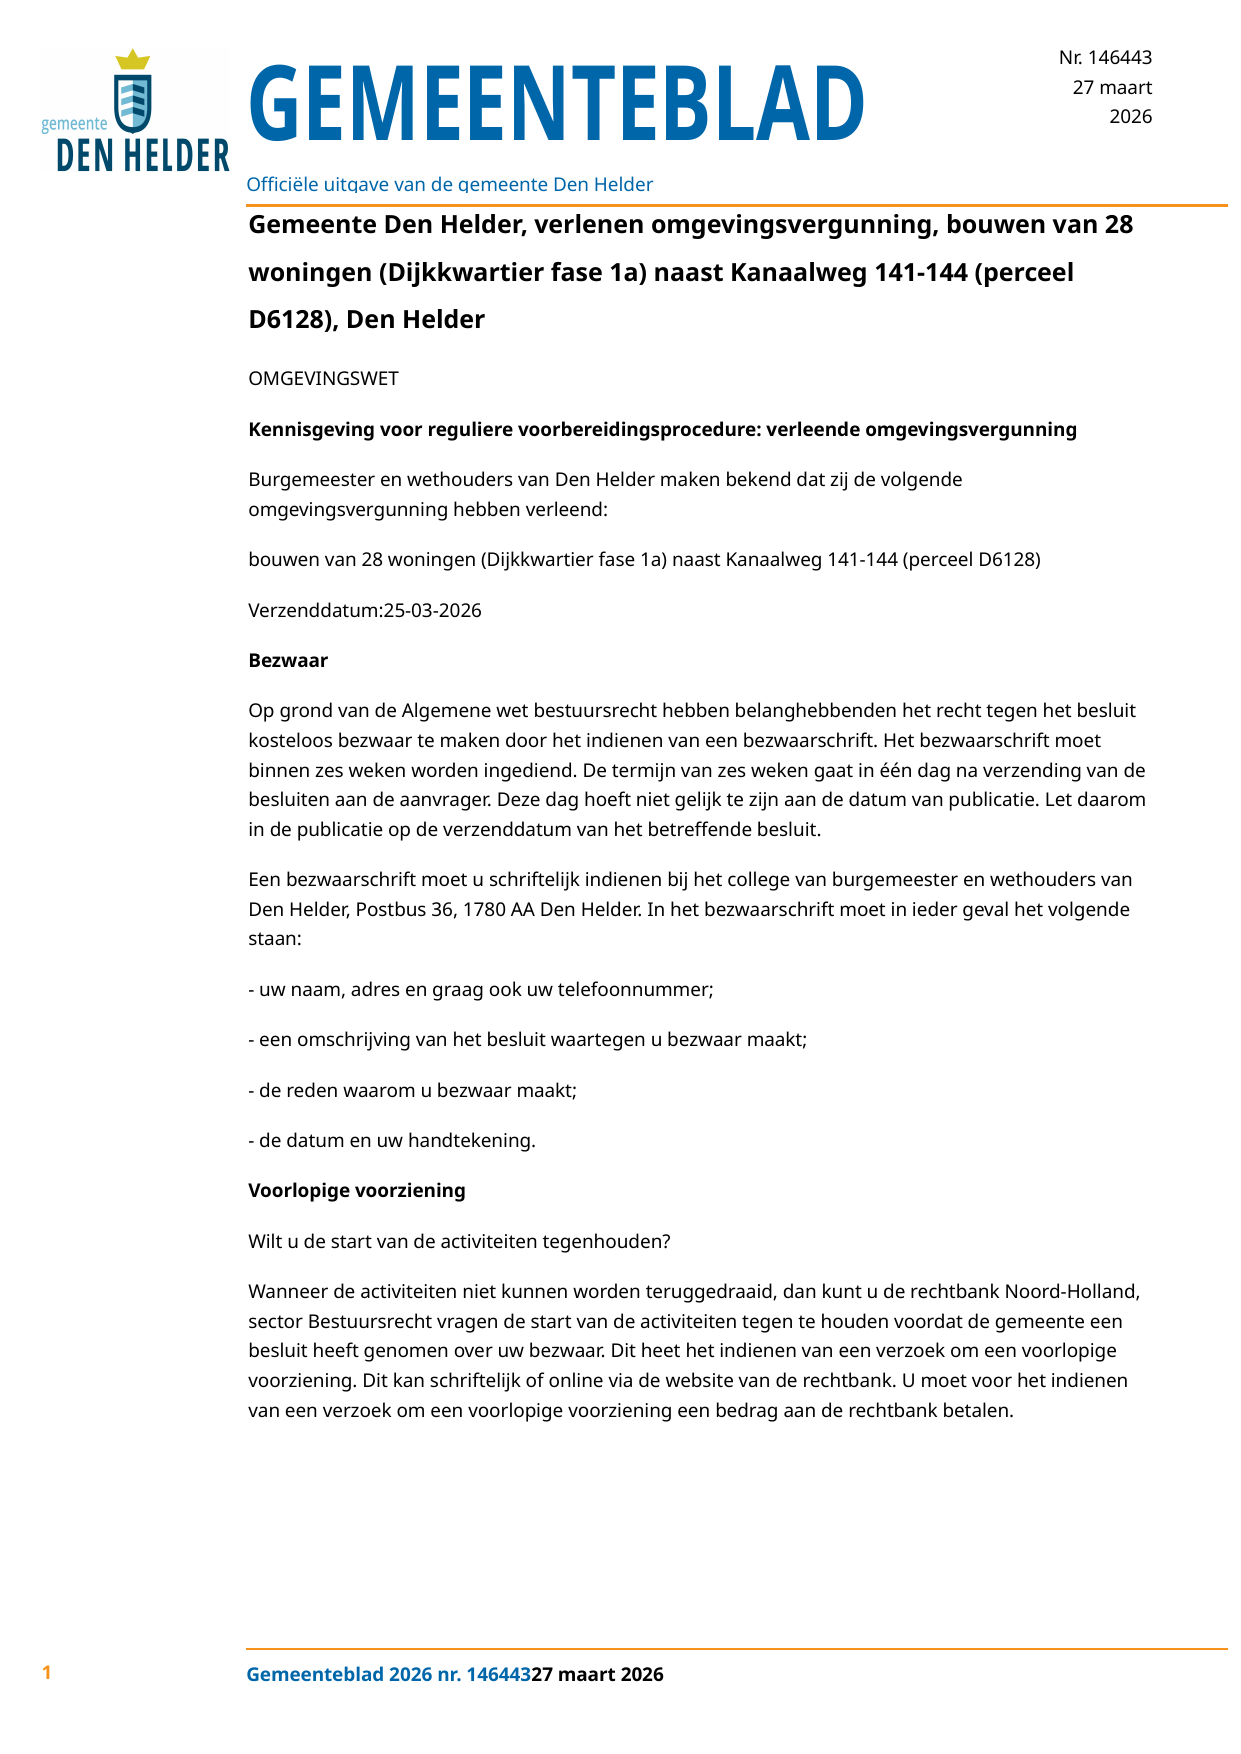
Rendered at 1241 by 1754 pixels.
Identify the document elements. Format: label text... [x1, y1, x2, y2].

text - een omschrijving van het besluit waartegen u bezwaar maakt; [248, 1026, 1152, 1052]
text - uw naam, adres en graag ook uw telefoonnummer; [248, 976, 1152, 1002]
text bouwen van 28 woningen (Dijkkwartier fase 1a) naast Kanaalweg 141-144 (perceel D6128) [248, 546, 1152, 572]
text Bezwaar [248, 647, 1152, 673]
text Wilt u de start van de activiteiten tegenhouden? [248, 1228, 1152, 1254]
text - de datum en uw handtekening. [248, 1127, 1152, 1153]
text - de reden waarom u bezwaar maakt; [248, 1077, 1152, 1102]
text Een bezwaarschrift moet u schriftelijk indienen bij het college van burgemeester en wethouders van Den Helder, Postbus 36, 1780 AA Den Helder. In het bezwaarschrift moet in ieder geval het volgende staan: [248, 866, 1152, 951]
text Kennisgeving voor reguliere voorbereidingsprocedure: verleende omgevingsvergunning [248, 416, 1152, 442]
text Wanneer de activiteiten niet kunnen worden teruggedraaid, dan kunt u de rechtbank Noord-Holland, sector Bestuursrecht vragen de start van de activiteiten tegen te houden voordat de gemeente een besluit heeft genomen over uw bezwaar. Dit heet het indienen van een verzoek om een voorlopige voorziening. Dit kan schriftelijk of online via de website van de rechtbank. U moet voor het indienen van een verzoek om een voorlopige voorziening een bedrag aan de rechtbank betalen. [248, 1278, 1152, 1422]
picture [130, 157, 135, 172]
text Voorlopige voorziening [248, 1178, 1152, 1203]
text Gemeente Den Helder, verlenen omgevingsvergunning, bouwen van 28 woningen (Dijkkwartier fase 1a) naast Kanaalweg 141-144 (perceel D6128), Den Helder [248, 207, 1152, 336]
text Burgemeester en wethouders van Den Helder maken bekend dat zij de volgende omgevingsvergunning hebben verleend: [248, 466, 1152, 522]
picture [41, 47, 231, 172]
text Op grond van de Algemene wet bestuursrecht hebben belanghebbenden het recht tegen het besluit kosteloos bezwaar te maken door het indienen van een bezwaarschrift. Het bezwaarschrift moet binnen zes weken worden ingediend. De termijn van zes weken gaat in één dag na verzending van de besluiten aan de aanvrager. Deze dag hoeft niet gelijk te zijn aan de datum van publicatie. Let daarom in de publicatie op de verzenddatum van het betreffende besluit. [248, 698, 1152, 842]
text Verzenddatum:25-03-2026 [248, 597, 1152, 622]
picture [220, 160, 224, 172]
picture [63, 144, 68, 165]
picture [182, 144, 187, 165]
picture [100, 154, 106, 172]
text OMGEVINGSWET [248, 366, 1152, 391]
